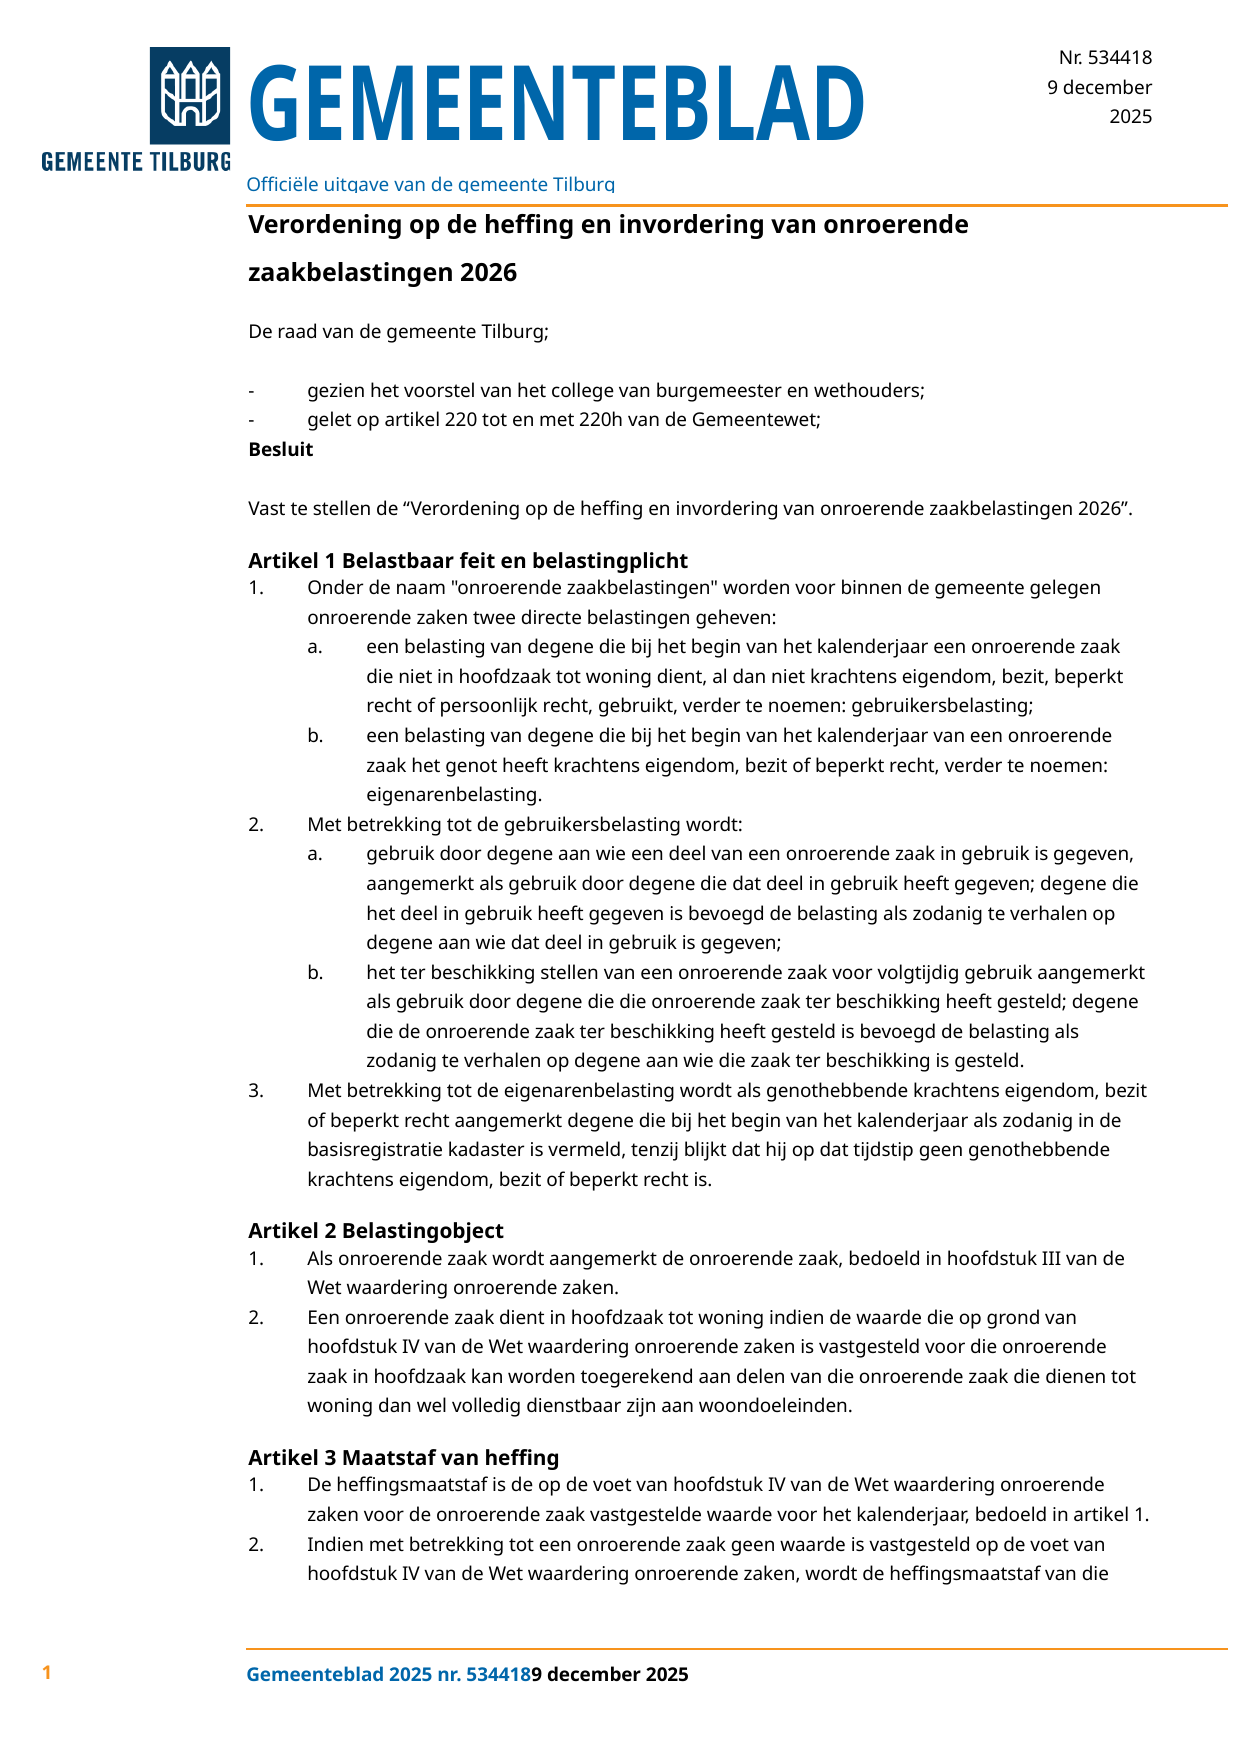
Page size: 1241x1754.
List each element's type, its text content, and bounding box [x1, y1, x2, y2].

list Een onroerende zaak dient in hoofdzaak tot woning indien de waarde die op grond van hoofdstuk IV van de Wet waardering onroerende zaken is vastgesteld voor die onroerende zaak in hoofdzaak kan worden toegerekend aan delen van die onroerende zaak die dienen tot woning dan wel volledig dienstbaar zijn aan woondoeleinden. [248, 1304, 1152, 1418]
picture [41, 47, 231, 172]
list Met betrekking tot de gebruikersbelasting wordt: [248, 811, 1152, 837]
list het ter beschikking stellen van een onroerende zaak voor volgtijdig gebruik aangemerkt als gebruik door degene die die onroerende zaak ter beschikking heeft gesteld; degene die de onroerende zaak ter beschikking heeft gesteld is bevoegd de belasting als zodanig te verhalen op degene aan wie die zaak ter beschikking is gesteld. [307, 959, 1152, 1073]
list gezien het voorstel van het college van burgemeester en wethouders; [248, 377, 1152, 403]
list Indien met betrekking tot een onroerende zaak geen waarde is vastgesteld op de voet van hoofdstuk IV van de Wet waardering onroerende zaken, wordt de heffingsmaatstaf van die [248, 1531, 1152, 1586]
list Onder de naam "onroerende zaakbelastingen" worden voor binnen de gemeente gelegen onroerende zaken twee directe belastingen geheven: [248, 574, 1152, 629]
list een belasting van degene die bij het begin van het kalenderjaar een onroerende zaak die niet in hoofdzaak tot woning dient, al dan niet krachtens eigendom, bezit, beperkt recht of persoonlijk recht, gebruikt, verder te noemen: gebruikersbelasting; [307, 633, 1152, 718]
list gelet op artikel 220 tot en met 220h van de Gemeentewet; [248, 407, 1152, 432]
list gebruik door degene aan wie een deel van een onroerende zaak in gebruik is gegeven, aangemerkt als gebruik door degene die dat deel in gebruik heeft gegeven; degene die het deel in gebruik heeft gegeven is bevoegd de belasting als zodanig te verhalen op degene aan wie dat deel in gebruik is gegeven; [307, 841, 1152, 955]
text Artikel 1 Belastbaar feit en belastingplicht [248, 546, 1152, 574]
text Besluit [248, 436, 1152, 462]
text Artikel 3 Maatstaf van heffing [248, 1443, 1152, 1472]
text Artikel 2 Belastingobject [248, 1216, 1152, 1245]
text Vast te stellen de “Verordening op de heffing en invordering van onroerende zaakbelastingen 2026”. [248, 495, 1152, 521]
list De heffingsmaatstaf is de op de voet van hoofdstuk IV van de Wet waardering onroerende zaken voor de onroerende zaak vastgestelde waarde voor het kalenderjaar, bedoeld in artikel 1. [248, 1472, 1152, 1527]
text De raad van de gemeente Tilburg; [248, 318, 1152, 344]
text Verordening op de heffing en invordering van onroerende zaakbelastingen 2026 [248, 207, 1152, 288]
list Met betrekking tot de eigenarenbelasting wordt als genothebbende krachtens eigendom, bezit of beperkt recht aangemerkt degene die bij het begin van het kalenderjaar als zodanig in de basisregistratie kadaster is vermeld, tenzij blijkt dat hij op dat tijdstip geen genothebbende krachtens eigendom, bezit of beperkt recht is. [248, 1077, 1152, 1192]
list een belasting van degene die bij het begin van het kalenderjaar van een onroerende zaak het genot heeft krachtens eigendom, bezit of beperkt recht, verder te noemen: eigenarenbelasting. [307, 722, 1152, 807]
list Als onroerende zaak wordt aangemerkt de onroerende zaak, bedoeld in hoofdstuk III van de Wet waardering onroerende zaken. [248, 1245, 1152, 1300]
